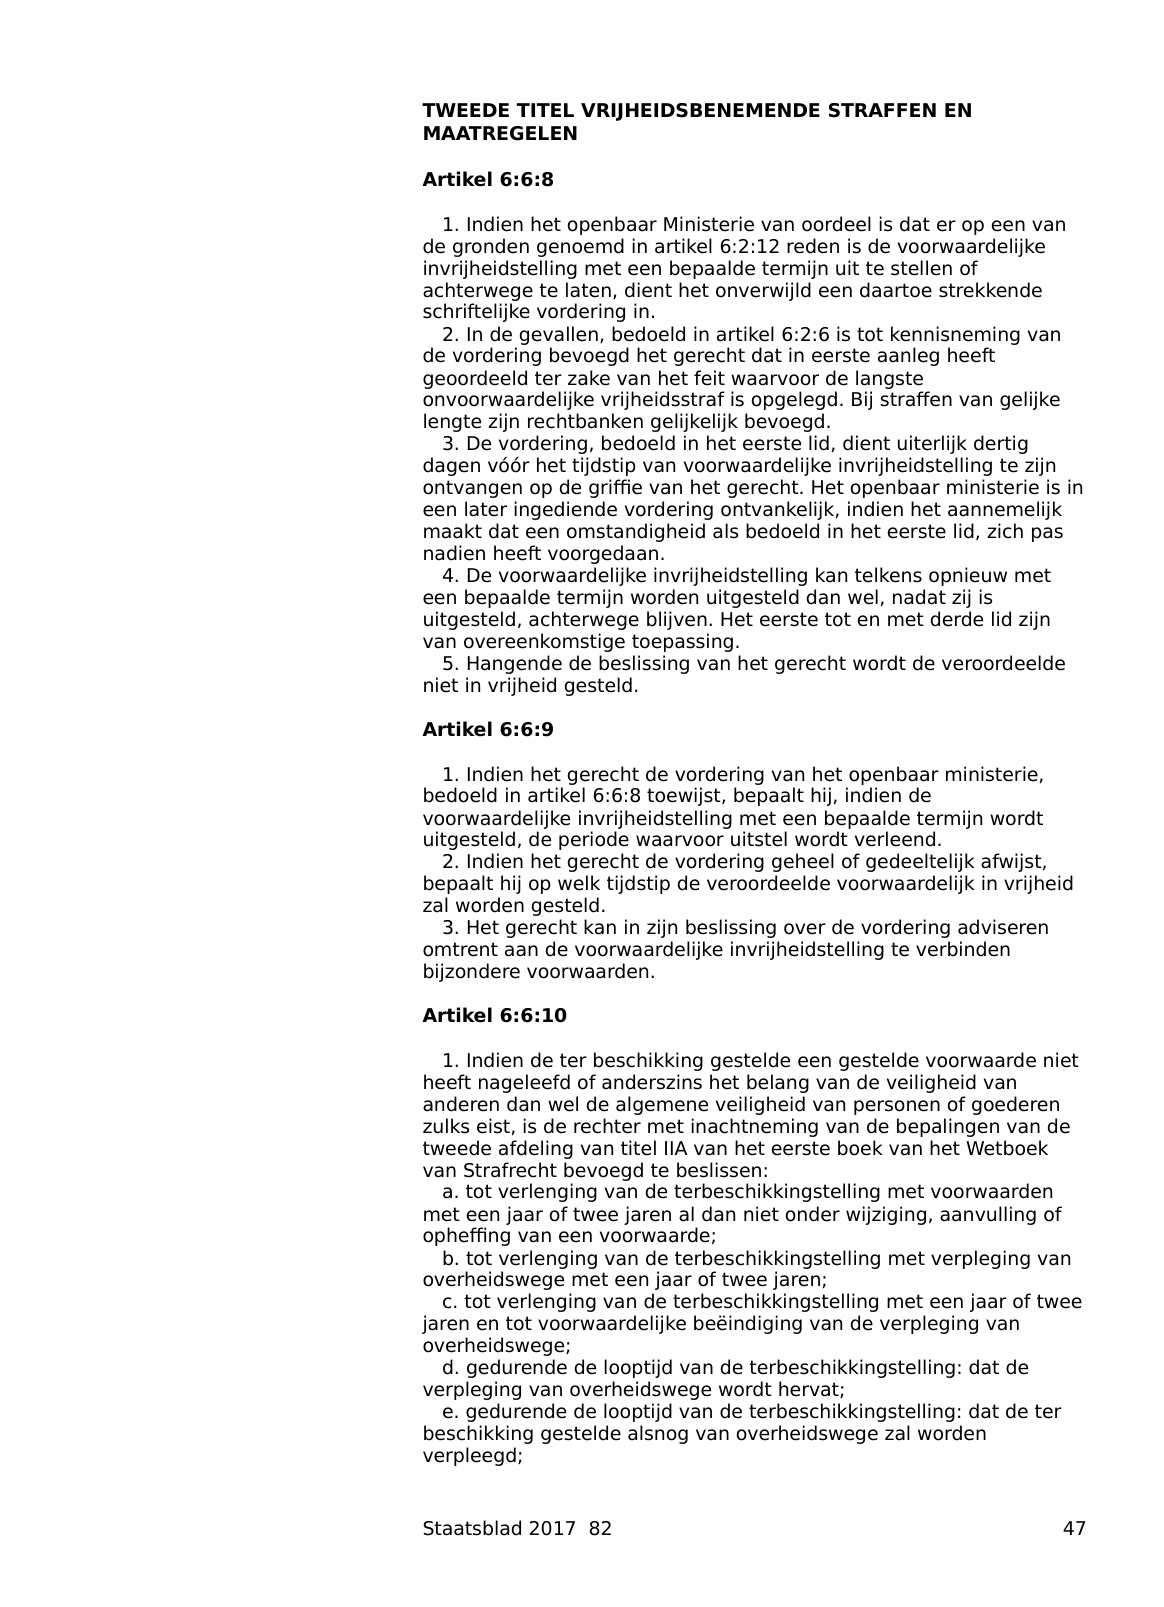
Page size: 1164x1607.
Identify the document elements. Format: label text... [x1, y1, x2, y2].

subtitle Artikel 6:6:8 [422, 169, 1087, 191]
subtitle Artikel 6:6:9 [422, 719, 1087, 741]
text 1. Indien de ter beschikking gestelde een gestelde voorwaarde niet heeft nageleefd of anderszins het belang van de veiligheid van anderen dan wel de algemene veiligheid van personen of goederen zulks eist, is de rechter met inachtneming van de bepalingen van de tweede afdeling van titel IIA van het eerste boek van het Wetboek van Strafrecht bevoegd te beslissen: [422, 1049, 1087, 1181]
text 2. In de gevallen, bedoeld in artikel 6:2:6 is tot kennisneming van de vordering bevoegd het gerecht dat in eerste aanleg heeft geoordeeld ter zake van het feit waarvoor de langste onvoorwaardelijke vrijheidsstraf is opgelegd. Bij straffen van gelijke lengte zijn rechtbanken gelijkelijk bevoegd. [422, 323, 1087, 433]
text 3. De vordering, bedoeld in het eerste lid, dient uiterlijk dertig dagen vóór het tijdstip van voorwaardelijke invrijheidstelling te zijn ontvangen op de griffie van het gerecht. Het openbaar ministerie is in een later ingediende vordering ontvankelijk, indien het aannemelijk maakt dat een omstandigheid als bedoeld in het eerste lid, zich pas nadien heeft voorgedaan. [422, 433, 1087, 565]
text 3. Het gerecht kan in zijn beslissing over de vordering adviseren omtrent aan de voorwaardelijke invrijheidstelling te verbinden bijzondere voorwaarden. [422, 917, 1087, 983]
text 1. Indien het openbaar Ministerie van oordeel is dat er op een van de gronden genoemd in artikel 6:2:12 reden is de voorwaardelijke invrijheidstelling met een bepaalde termijn uit te stellen of achterwege te laten, dient het onverwijld een daartoe strekkende schriftelijke vordering in. [422, 213, 1087, 323]
text e. gedurende de looptijd van de terbeschikkingstelling: dat de ter beschikking gestelde alsnog van overheidswege zal worden verpleegd; [422, 1401, 1087, 1467]
text 4. De voorwaardelijke invrijheidstelling kan telkens opnieuw met een bepaalde termijn worden uitgesteld dan wel, nadat zij is uitgesteld, achterwege blijven. Het eerste tot en met derde lid zijn van overeenkomstige toepassing. [422, 565, 1087, 653]
text c. tot verlenging van de terbeschikkingstelling met een jaar of twee jaren en tot voorwaardelijke beëindiging van de verpleging van overheidswege; [422, 1291, 1087, 1357]
text 1. Indien het gerecht de vordering van het openbaar ministerie, bedoeld in artikel 6:6:8 toewijst, bepaalt hij, indien de voorwaardelijke invrijheidstelling met een bepaalde termijn wordt uitgesteld, de periode waarvoor uitstel wordt verleend. [422, 763, 1087, 851]
text b. tot verlenging van de terbeschikkingstelling met verpleging van overheidswege met een jaar of twee jaren; [422, 1247, 1087, 1291]
text 5. Hangende de beslissing van het gerecht wordt de veroordeelde niet in vrijheid gesteld. [422, 653, 1087, 697]
text 2. Indien het gerecht de vordering geheel of gedeeltelijk afwijst, bepaalt hij op welk tijdstip de veroordeelde voorwaardelijk in vrijheid zal worden gesteld. [422, 851, 1087, 917]
subtitle TWEEDE TITEL VRIJHEIDSBENEMENDE STRAFFEN EN MAATREGELEN [422, 100, 1087, 144]
subtitle Artikel 6:6:10 [422, 1005, 1087, 1027]
text d. gedurende de looptijd van de terbeschikkingstelling: dat de verpleging van overheidswege wordt hervat; [422, 1357, 1087, 1401]
text a. tot verlenging van de terbeschikkingstelling met voorwaarden met een jaar of twee jaren al dan niet onder wijziging, aanvulling of opheffing van een voorwaarde; [422, 1181, 1087, 1247]
